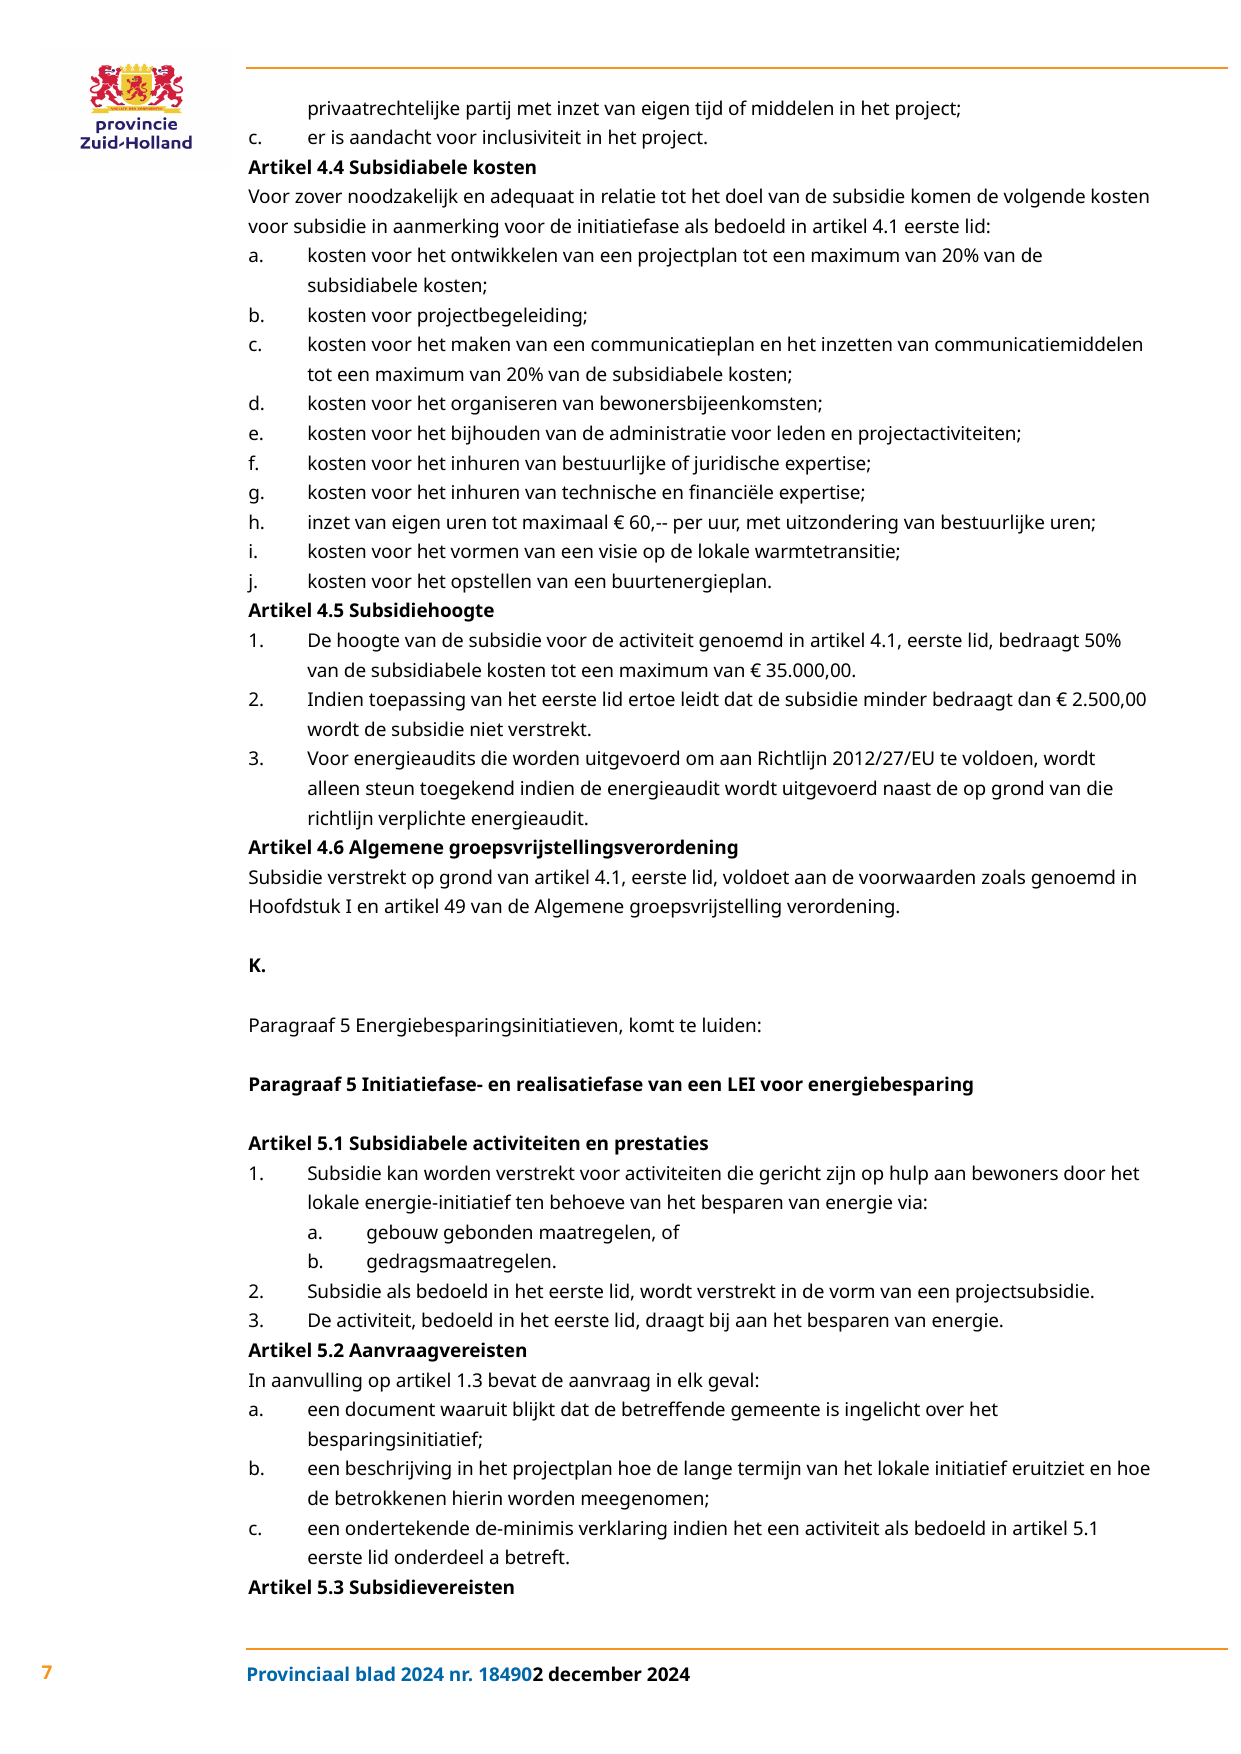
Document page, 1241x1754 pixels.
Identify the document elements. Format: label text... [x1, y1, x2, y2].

list kosten voor het ontwikkelen van een projectplan tot een maximum van 20% van de subsidiabele kosten; [248, 243, 1152, 298]
text Subsidie verstrekt op grond van artikel 4.1, eerste lid, voldoet aan de voorwaarden zoals genoemd in Hoofdstuk I en artikel 49 van de Algemene groepsvrijstelling verordening. [248, 864, 1152, 919]
list een ondertekende de-minimis verklaring indien het een activiteit als bedoeld in artikel 5.1 eerste lid onderdeel a betreft. [248, 1515, 1152, 1570]
list kosten voor het vormen van een visie op de lokale warmtetransitie; [248, 538, 1152, 564]
list er is aandacht voor inclusiviteit in het project. [248, 124, 1152, 150]
list Indien toepassing van het eerste lid ertoe leidt dat de subsidie minder bedraagt dan € 2.500,00 wordt de subsidie niet verstrekt. [248, 686, 1152, 742]
list Subsidie kan worden verstrekt voor activiteiten die gericht zijn op hulp aan bewoners door het lokale energie-initiatief ten behoeve van het besparen van energie via: [248, 1160, 1152, 1215]
list kosten voor projectbegeleiding; [248, 302, 1152, 328]
list kosten voor het maken van een communicatieplan en het inzetten van communicatiemiddelen tot een maximum van 20% van de subsidiabele kosten; [248, 331, 1152, 387]
list gebouw gebonden maatregelen, of [307, 1219, 1152, 1245]
list kosten voor het inhuren van technische en financiële expertise; [248, 479, 1152, 505]
text Artikel 4.6 Algemene groepsvrijstellingsverordening [248, 834, 1152, 860]
list kosten voor het organiseren van bewonersbijeenkomsten; [248, 391, 1152, 416]
text Paragraaf 5 Energiebesparingsinitiatieven, komt te luiden: [248, 1012, 1152, 1038]
list Voor energieaudits die worden uitgevoerd om aan Richtlijn 2012/27/EU te voldoen, wordt alleen steun toegekend indien de energieaudit wordt uitgevoerd naast de op grond van die richtlijn verplichte energieaudit. [248, 746, 1152, 831]
list kosten voor het inhuren van bestuurlijke of juridische expertise; [248, 450, 1152, 476]
list een document waaruit blijkt dat de betreffende gemeente is ingelicht over het besparingsinitiatief; [248, 1396, 1152, 1452]
text Artikel 5.3 Subsidievereisten [248, 1574, 1152, 1600]
text Artikel 4.5 Subsidiehoogte [248, 598, 1152, 623]
list gedragsmaatregelen. [307, 1248, 1152, 1274]
list inzet van eigen uren tot maximaal € 60,-- per uur, met uitzondering van bestuurlijke uren; [248, 509, 1152, 535]
list De hoogte van de subsidie voor de activiteit genoemd in artikel 4.1, eerste lid, bedraagt 50% van de subsidiabele kosten tot een maximum van € 35.000,00. [248, 627, 1152, 683]
list Subsidie als bedoeld in het eerste lid, wordt verstrekt in de vorm van een projectsubsidie. [248, 1278, 1152, 1304]
text Voor zover noodzakelijk en adequaat in relatie tot het doel van de subsidie komen de volgende kosten voor subsidie in aanmerking voor de initiatiefase als bedoeld in artikel 4.1 eerste lid: [248, 183, 1152, 239]
list een beschrijving in het projectplan hoe de lange termijn van het lokale initiatief eruitziet en hoe de betrokkenen hierin worden meegenomen; [248, 1456, 1152, 1511]
text Artikel 5.2 Aanvraagvereisten [248, 1337, 1152, 1363]
list privaatrechtelijke partij met inzet van eigen tijd of middelen in het project; [248, 95, 1152, 121]
text Artikel 4.4 Subsidiabele kosten [248, 154, 1152, 180]
text Paragraaf 5 Initiatiefase- en realisatiefase van een LEI voor energiebesparing [248, 1071, 1152, 1097]
picture [41, 47, 231, 172]
text K. [248, 953, 1152, 978]
text In aanvulling op artikel 1.3 bevat de aanvraag in elk geval: [248, 1367, 1152, 1393]
text Artikel 5.1 Subsidiabele activiteiten en prestaties [248, 1130, 1152, 1156]
list kosten voor het opstellen van een buurtenergieplan. [248, 568, 1152, 594]
list De activiteit, bedoeld in het eerste lid, draagt bij aan het besparen van energie. [248, 1308, 1152, 1333]
list kosten voor het bijhouden van de administratie voor leden en projectactiviteiten; [248, 420, 1152, 446]
